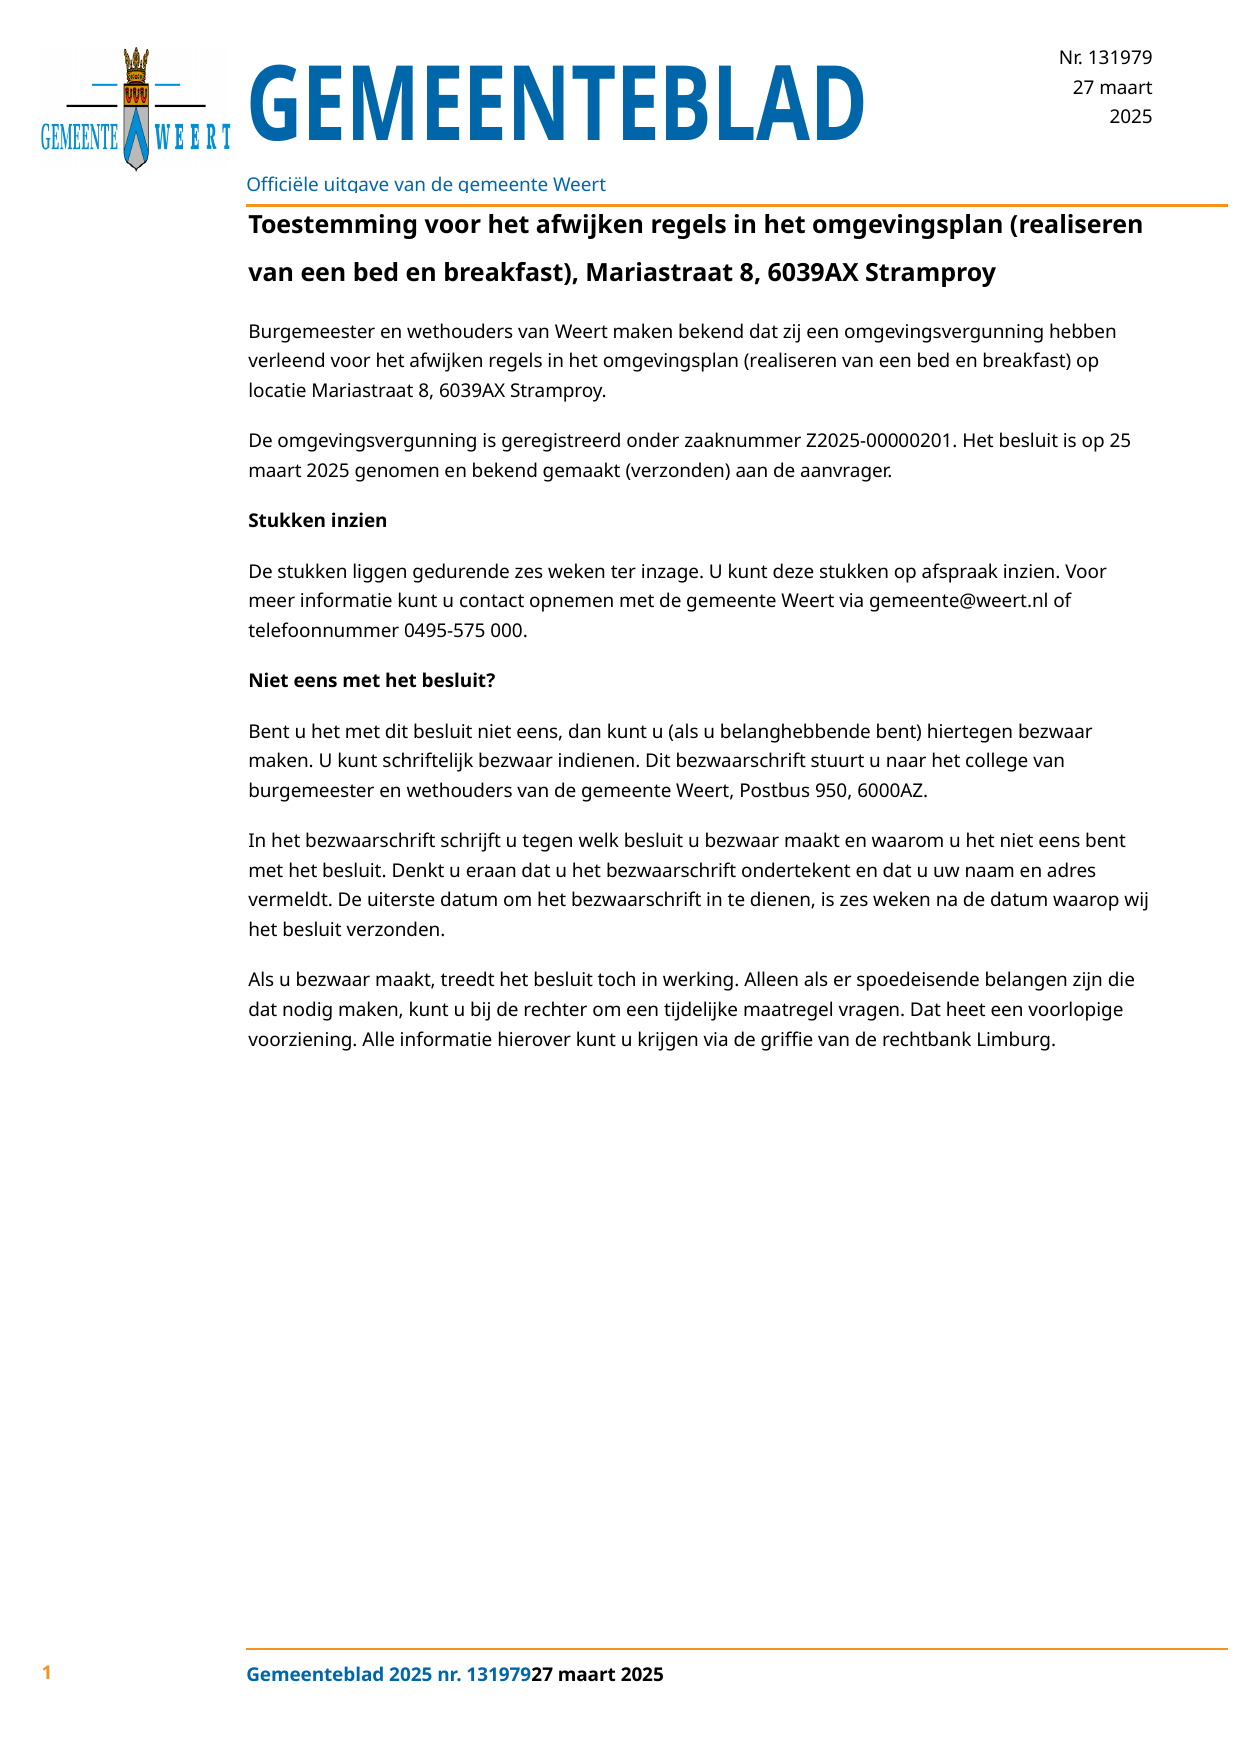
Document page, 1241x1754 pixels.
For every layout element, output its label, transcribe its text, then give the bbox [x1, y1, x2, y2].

text Burgemeester en wethouders van Weert maken bekend dat zij een omgevingsvergunning hebben verleend voor het afwijken regels in het omgevingsplan (realiseren van een bed en breakfast) op locatie Mariastraat 8, 6039AX Stramproy. [248, 318, 1152, 403]
text Als u bezwaar maakt, treedt het besluit toch in werking. Alleen als er spoedeisende belangen zijn die dat nodig maken, kunt u bij de rechter om een tijdelijke maatregel vragen. Dat heet een voorlopige voorziening. Alle informatie hierover kunt u krijgen via de griffie van de rechtbank Limburg. [248, 967, 1152, 1052]
text In het bezwaarschrift schrijft u tegen welk besluit u bezwaar maakt en waarom u het niet eens bent met het besluit. Denkt u eraan dat u het bezwaarschrift ondertekent en dat u uw naam en adres vermeldt. De uiterste datum om het bezwaarschrift in te dienen, is zes weken na de datum waarop wij het besluit verzonden. [248, 827, 1152, 942]
text De omgevingsvergunning is geregistreerd onder zaaknummer Z2025-00000201. Het besluit is op 25 maart 2025 genomen en bekend gemaakt (verzonden) aan de aanvrager. [248, 427, 1152, 483]
text De stukken liggen gedurende zes weken ter inzage. U kunt deze stukken op afspraak inzien. Voor meer informatie kunt u contact opnemen met de gemeente Weert via gemeente@weert.nl of telefoonnummer 0495-575 000. [248, 558, 1152, 643]
text Stukken inzien [248, 507, 1152, 533]
text Bent u het met dit besluit niet eens, dan kunt u (als u belanghebbende bent) hiertegen bezwaar maken. U kunt schriftelijk bezwaar indienen. Dit bezwaarschrift stuurt u naar het college van burgemeester en wethouders van de gemeente Weert, Postbus 950, 6000AZ. [248, 718, 1152, 803]
text Toestemming voor het afwijken regels in het omgevingsplan (realiseren van een bed en breakfast), Mariastraat 8, 6039AX Stramproy [248, 207, 1152, 288]
picture [41, 47, 231, 172]
text Niet eens met het besluit? [248, 667, 1152, 693]
